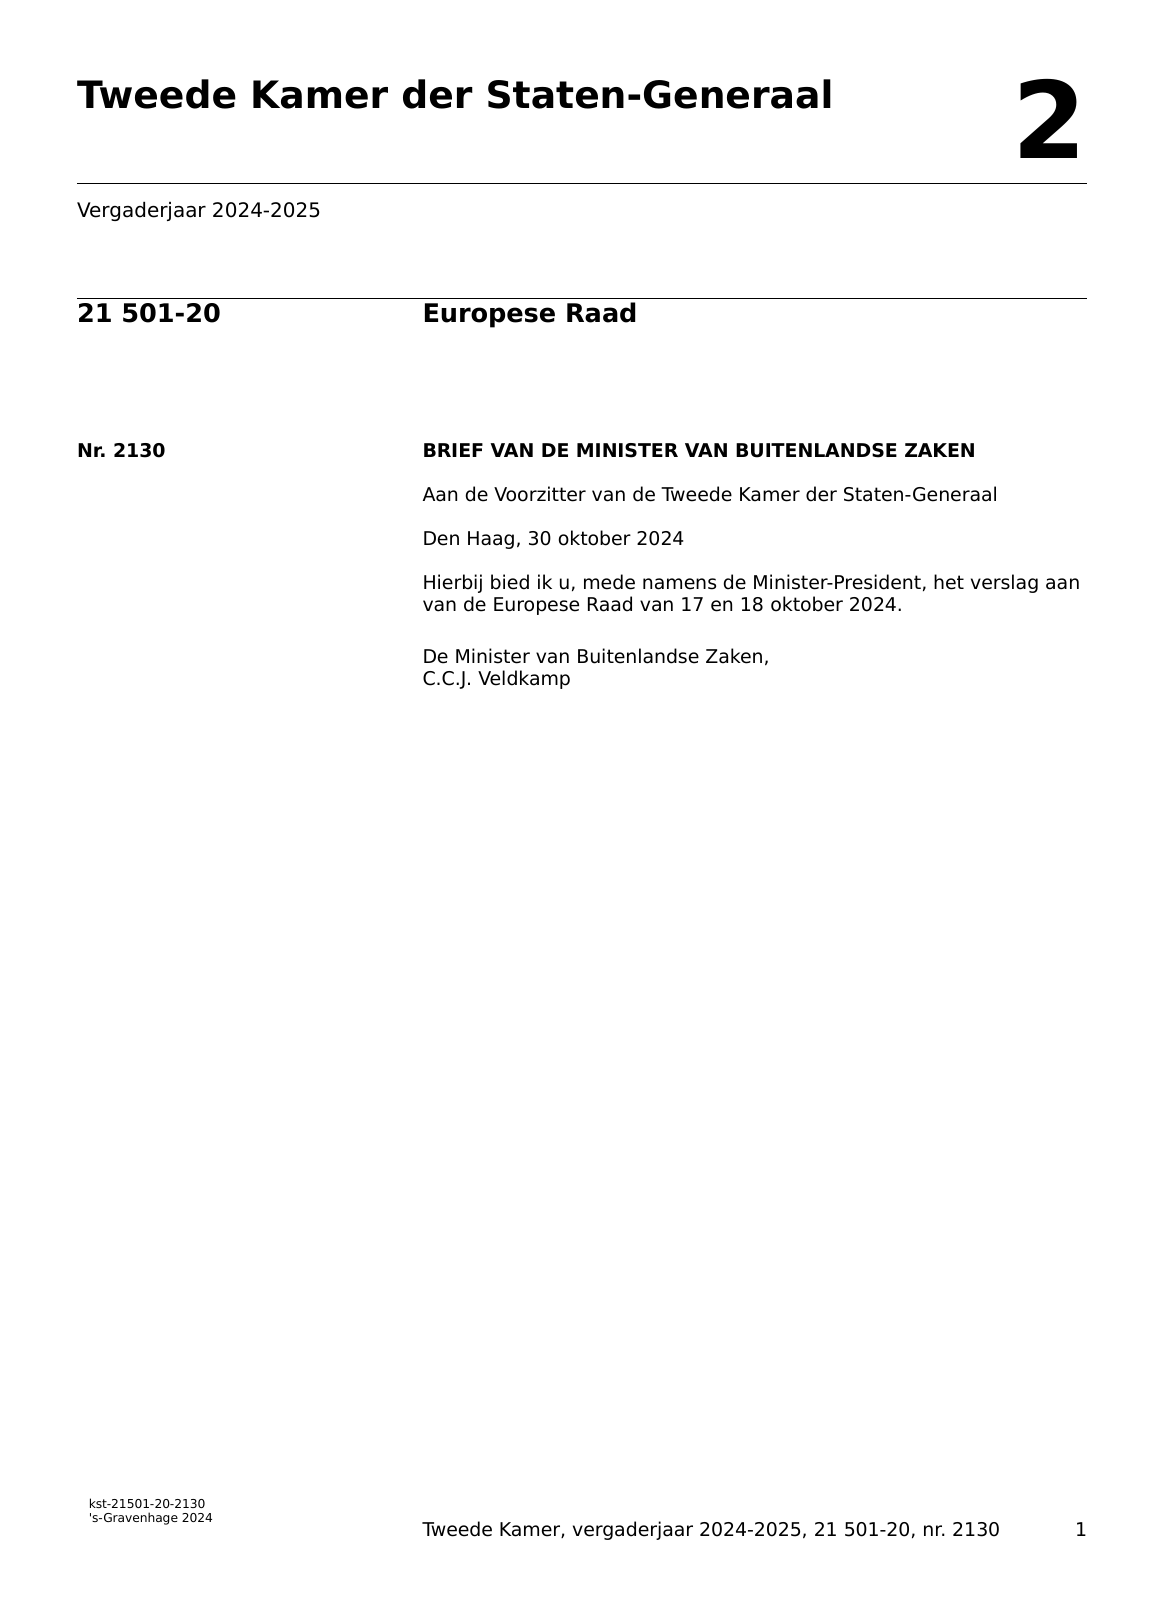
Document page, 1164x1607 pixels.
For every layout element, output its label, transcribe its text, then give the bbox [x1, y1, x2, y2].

subtitle Nr. 2130 BRIEF VAN DE MINISTER VAN BUITENLANDSE ZAKEN [77, 440, 1087, 462]
text De Minister van Buitenlandse Zaken, C.C.J. Veldkamp [422, 646, 1087, 690]
subtitle 21 501-20 Europese Raad [77, 299, 1087, 329]
text Den Haag, 30 oktober 2024 [422, 528, 1087, 550]
table_cell Vergaderjaar 2024-2025 [77, 184, 1087, 298]
text Hierbij bied ik u, mede namens de Minister-President, het verslag aan van de Europese Raad van 17 en 18 oktober 2024. [422, 572, 1087, 616]
table_header Tweede Kamer der Staten-Generaal [77, 59, 886, 183]
text Aan de Voorzitter van de Tweede Kamer der Staten-Generaal [422, 484, 1087, 506]
text 's-Gravenhage 2024 [88, 1511, 323, 1525]
table_header 2 [886, 59, 1087, 183]
text kst-21501-20-2130 [88, 1497, 323, 1511]
